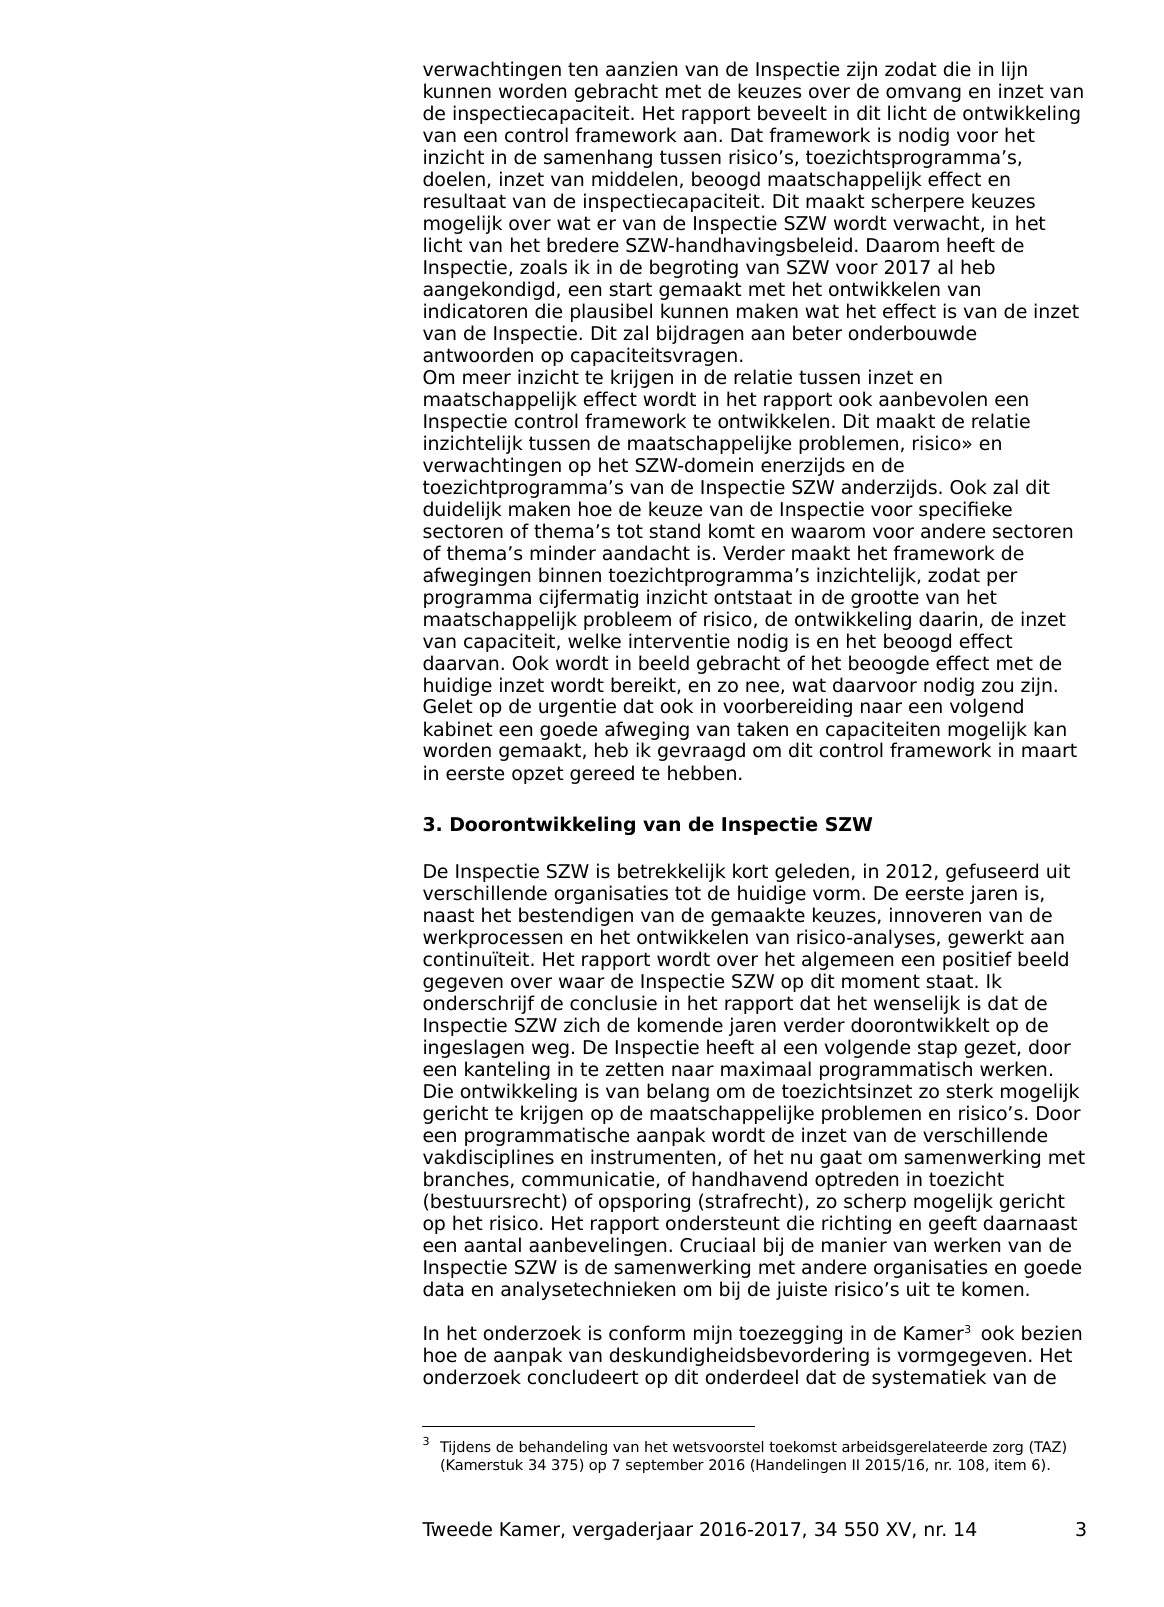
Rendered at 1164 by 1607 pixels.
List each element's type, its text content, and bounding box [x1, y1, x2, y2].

text Tijdens de behandeling van het wetsvoorstel toekomst arbeidsgerelateerde zorg (TAZ) (Kamerstuk 34 375) op 7 september 2016 (Handelingen II 2015/16, nr. 108, item 6). [422, 1435, 1087, 1474]
text De Inspectie SZW is betrekkelijk kort geleden, in 2012, gefuseerd uit verschillende organisaties tot de huidige vorm. De eerste jaren is, naast het bestendigen van de gemaakte keuzes, innoveren van de werkprocessen en het ontwikkelen van risico-analyses, gewerkt aan continuïteit. Het rapport wordt over het algemeen een positief beeld gegeven over waar de Inspectie SZW op dit moment staat. Ik onderschrijf de conclusie in het rapport dat het wenselijk is dat de Inspectie SZW zich de komende jaren verder doorontwikkelt op de ingeslagen weg. De Inspectie heeft al een volgende stap gezet, door een kanteling in te zetten naar maximaal programmatisch werken. Die ontwikkeling is van belang om de toezichtsinzet zo sterk mogelijk gericht te krijgen op de maatschappelijke problemen en risico’s. Door een programmatische aanpak wordt de inzet van de verschillende vakdisciplines en instrumenten, of het nu gaat om samenwerking met branches, communicatie, of handhavend optreden in toezicht (bestuursrecht) of opsporing (strafrecht), zo scherp mogelijk gericht op het risico. Het rapport ondersteunt die richting en geeft daarnaast een aantal aanbevelingen. Cruciaal bij de manier van werken van de Inspectie SZW is de samenwerking met andere organisaties en goede data en analysetechnieken om bij de juiste risico’s uit te komen. [422, 861, 1087, 1301]
text In het onderzoek is conform mijn toezegging in de Kamer ook bezien hoe de aanpak van deskundigheidsbevordering is vormgegeven. Het onderzoek concludeert op dit onderdeel dat de systematiek van de [422, 1323, 1087, 1389]
text verwachtingen ten aanzien van de Inspectie zijn zodat die in lijn kunnen worden gebracht met de keuzes over de omvang en inzet van de inspectiecapaciteit. Het rapport beveelt in dit licht de ontwikkeling van een control framework aan. Dat framework is nodig voor het inzicht in de samenhang tussen risico’s, toezichtsprogramma’s, doelen, inzet van middelen, beoogd maatschappelijk effect en resultaat van de inspectiecapaciteit. Dit maakt scherpere keuzes mogelijk over wat er van de Inspectie SZW wordt verwacht, in het licht van het bredere SZW-handhavingsbeleid. Daarom heeft de Inspectie, zoals ik in de begroting van SZW voor 2017 al heb aangekondigd, een start gemaakt met het ontwikkelen van indicatoren die plausibel kunnen maken wat het effect is van de inzet van de Inspectie. Dit zal bijdragen aan beter onderbouwde antwoorden op capaciteitsvragen. [422, 59, 1087, 367]
subtitle 3. Doorontwikkeling van de Inspectie SZW [422, 814, 1087, 836]
text Om meer inzicht te krijgen in de relatie tussen inzet en maatschappelijk effect wordt in het rapport ook aanbevolen een Inspectie control framework te ontwikkelen. Dit maakt de relatie inzichtelijk tussen de maatschappelijke problemen, risico» en verwachtingen op het SZW-domein enerzijds en de toezichtprogramma’s van de Inspectie SZW anderzijds. Ook zal dit duidelijk maken hoe de keuze van de Inspectie voor specifieke sectoren of thema’s tot stand komt en waarom voor andere sectoren of thema’s minder aandacht is. Verder maakt het framework de afwegingen binnen toezichtprogramma’s inzichtelijk, zodat per programma cijfermatig inzicht ontstaat in de grootte van het maatschappelijk probleem of risico, de ontwikkeling daarin, de inzet van capaciteit, welke interventie nodig is en het beoogd effect daarvan. Ook wordt in beeld gebracht of het beoogde effect met de huidige inzet wordt bereikt, en zo nee, wat daarvoor nodig zou zijn. Gelet op de urgentie dat ook in voorbereiding naar een volgend kabinet een goede afweging van taken en capaciteiten mogelijk kan worden gemaakt, heb ik gevraagd om dit control framework in maart in eerste opzet gereed te hebben. [422, 367, 1087, 784]
